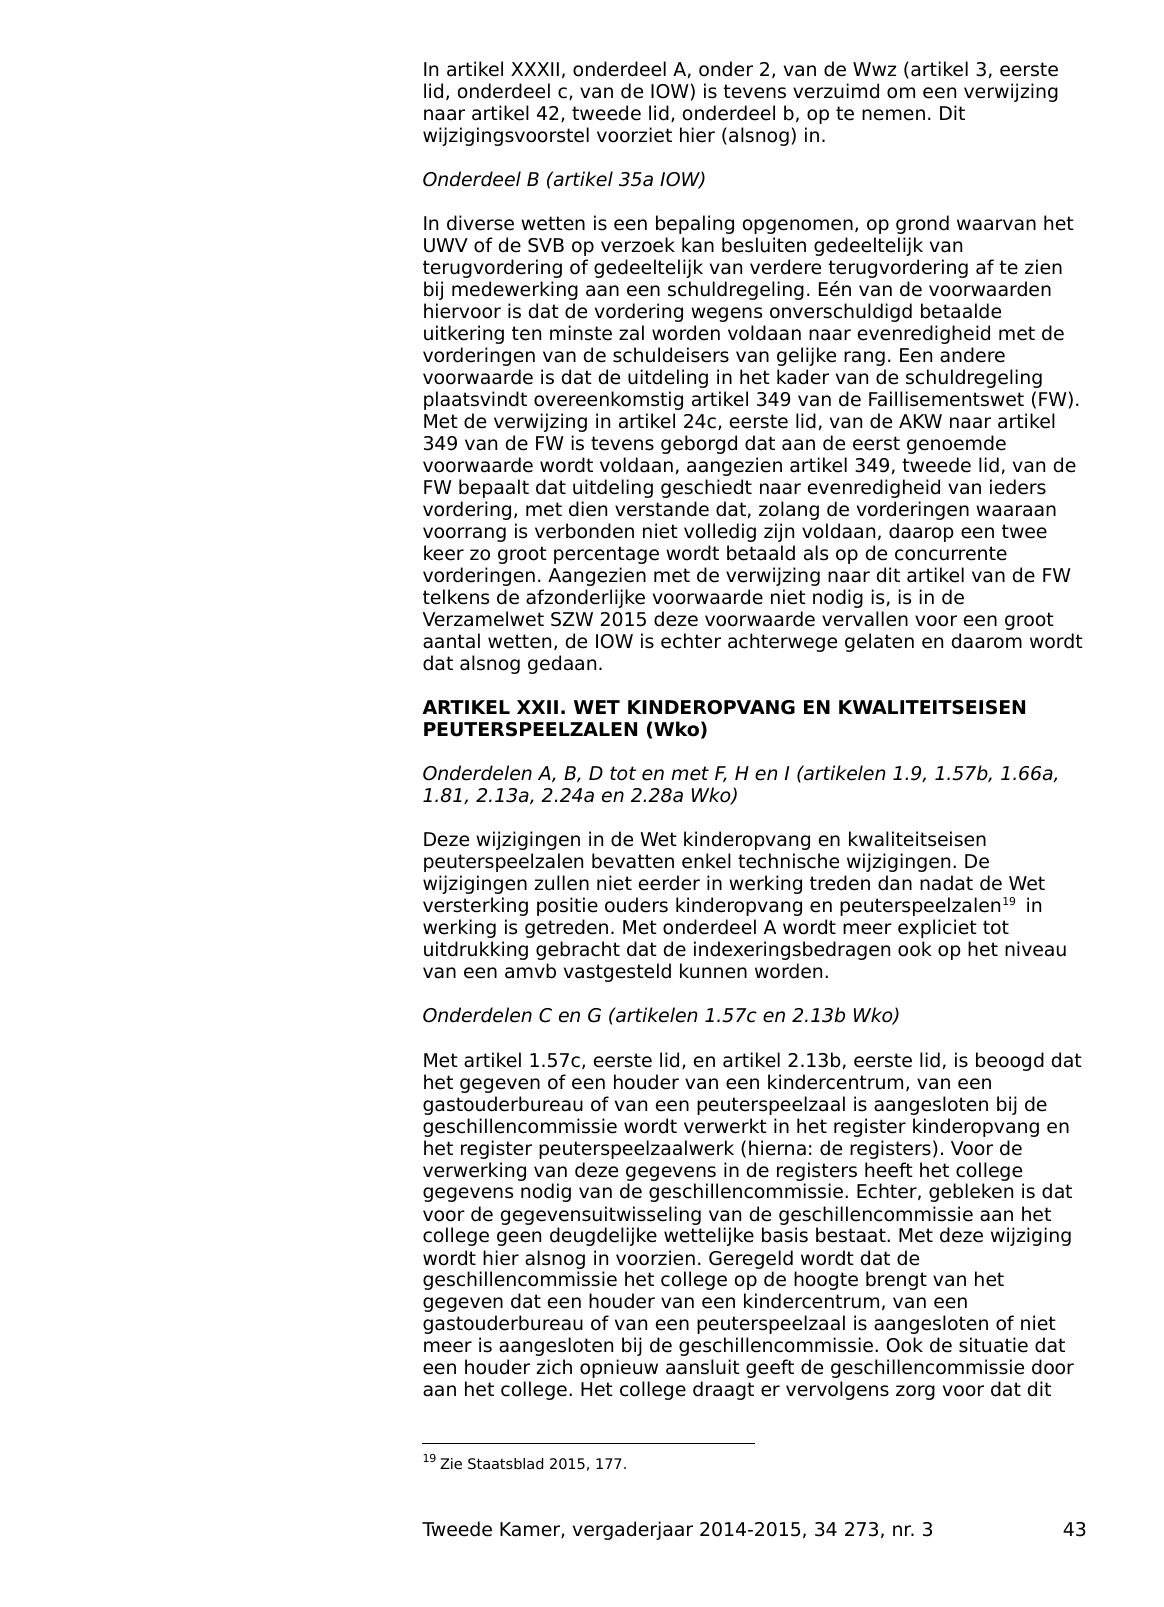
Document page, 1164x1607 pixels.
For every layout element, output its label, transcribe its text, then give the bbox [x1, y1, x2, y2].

subtitle Onderdeel B (artikel 35a IOW) [422, 169, 1087, 191]
subtitle Onderdelen A, B, D tot en met F, H en I (artikelen 1.9, 1.57b, 1.66a, 1.81, 2.13a, 2.24a en 2.28a Wko) [422, 763, 1087, 807]
subtitle ARTIKEL XXII. WET KINDEROPVANG EN KWALITEITSEISEN PEUTERSPEELZALEN (Wko) [422, 697, 1087, 741]
text In diverse wetten is een bepaling opgenomen, op grond waarvan het UWV of de SVB op verzoek kan besluiten gedeeltelijk van terugvordering of gedeeltelijk van verdere terugvordering af te zien bij medewerking aan een schuldregeling. Eén van de voorwaarden hiervoor is dat de vordering wegens onverschuldigd betaalde uitkering ten minste zal worden voldaan naar evenredigheid met de vorderingen van de schuldeisers van gelijke rang. Een andere voorwaarde is dat de uitdeling in het kader van de schuldregeling plaatsvindt overeenkomstig artikel 349 van de Faillisementswet (FW). Met de verwijzing in artikel 24c, eerste lid, van de AKW naar artikel 349 van de FW is tevens geborgd dat aan de eerst genoemde voorwaarde wordt voldaan, aangezien artikel 349, tweede lid, van de FW bepaalt dat uitdeling geschiedt naar evenredigheid van ieders vordering, met dien verstande dat, zolang de vorderingen waaraan voorrang is verbonden niet volledig zijn voldaan, daarop een twee keer zo groot percentage wordt betaald als op de concurrente vorderingen. Aangezien met de verwijzing naar dit artikel van de FW telkens de afzonderlijke voorwaarde niet nodig is, is in de Verzamelwet SZW 2015 deze voorwaarde vervallen voor een groot aantal wetten, de IOW is echter achterwege gelaten en daarom wordt dat alsnog gedaan. [422, 213, 1087, 675]
text Zie Staatsblad 2015, 177. [422, 1452, 1087, 1474]
subtitle Onderdelen C en G (artikelen 1.57c en 2.13b Wko) [422, 1005, 1087, 1027]
text In artikel XXXII, onderdeel A, onder 2, van de Wwz (artikel 3, eerste lid, onderdeel c, van de IOW) is tevens verzuimd om een verwijzing naar artikel 42, tweede lid, onderdeel b, op te nemen. Dit wijzigingsvoorstel voorziet hier (alsnog) in. [422, 59, 1087, 147]
text Met artikel 1.57c, eerste lid, en artikel 2.13b, eerste lid, is beoogd dat het gegeven of een houder van een kindercentrum, van een gastouderbureau of van een peuterspeelzaal is aangesloten bij de geschillencommissie wordt verwerkt in het register kinderopvang en het register peuterspeelzaalwerk (hierna: de registers). Voor de verwerking van deze gegevens in de registers heeft het college gegevens nodig van de geschillencommissie. Echter, gebleken is dat voor de gegevensuitwisseling van de geschillencommissie aan het college geen deugdelijke wettelijke basis bestaat. Met deze wijziging wordt hier alsnog in voorzien. Geregeld wordt dat de geschillencommissie het college op de hoogte brengt van het gegeven dat een houder van een kindercentrum, van een gastouderbureau of van een peuterspeelzaal is aangesloten of niet meer is aangesloten bij de geschillencommissie. Ook de situatie dat een houder zich opnieuw aansluit geeft de geschillencommissie door aan het college. Het college draagt er vervolgens zorg voor dat dit [422, 1049, 1087, 1401]
text Deze wijzigingen in de Wet kinderopvang en kwaliteitseisen peuterspeelzalen bevatten enkel technische wijzigingen. De wijzigingen zullen niet eerder in werking treden dan nadat de Wet versterking positie ouders kinderopvang en peuterspeelzalen in werking is getreden. Met onderdeel A wordt meer expliciet tot uitdrukking gebracht dat de indexeringsbedragen ook op het niveau van een amvb vastgesteld kunnen worden. [422, 829, 1087, 983]
